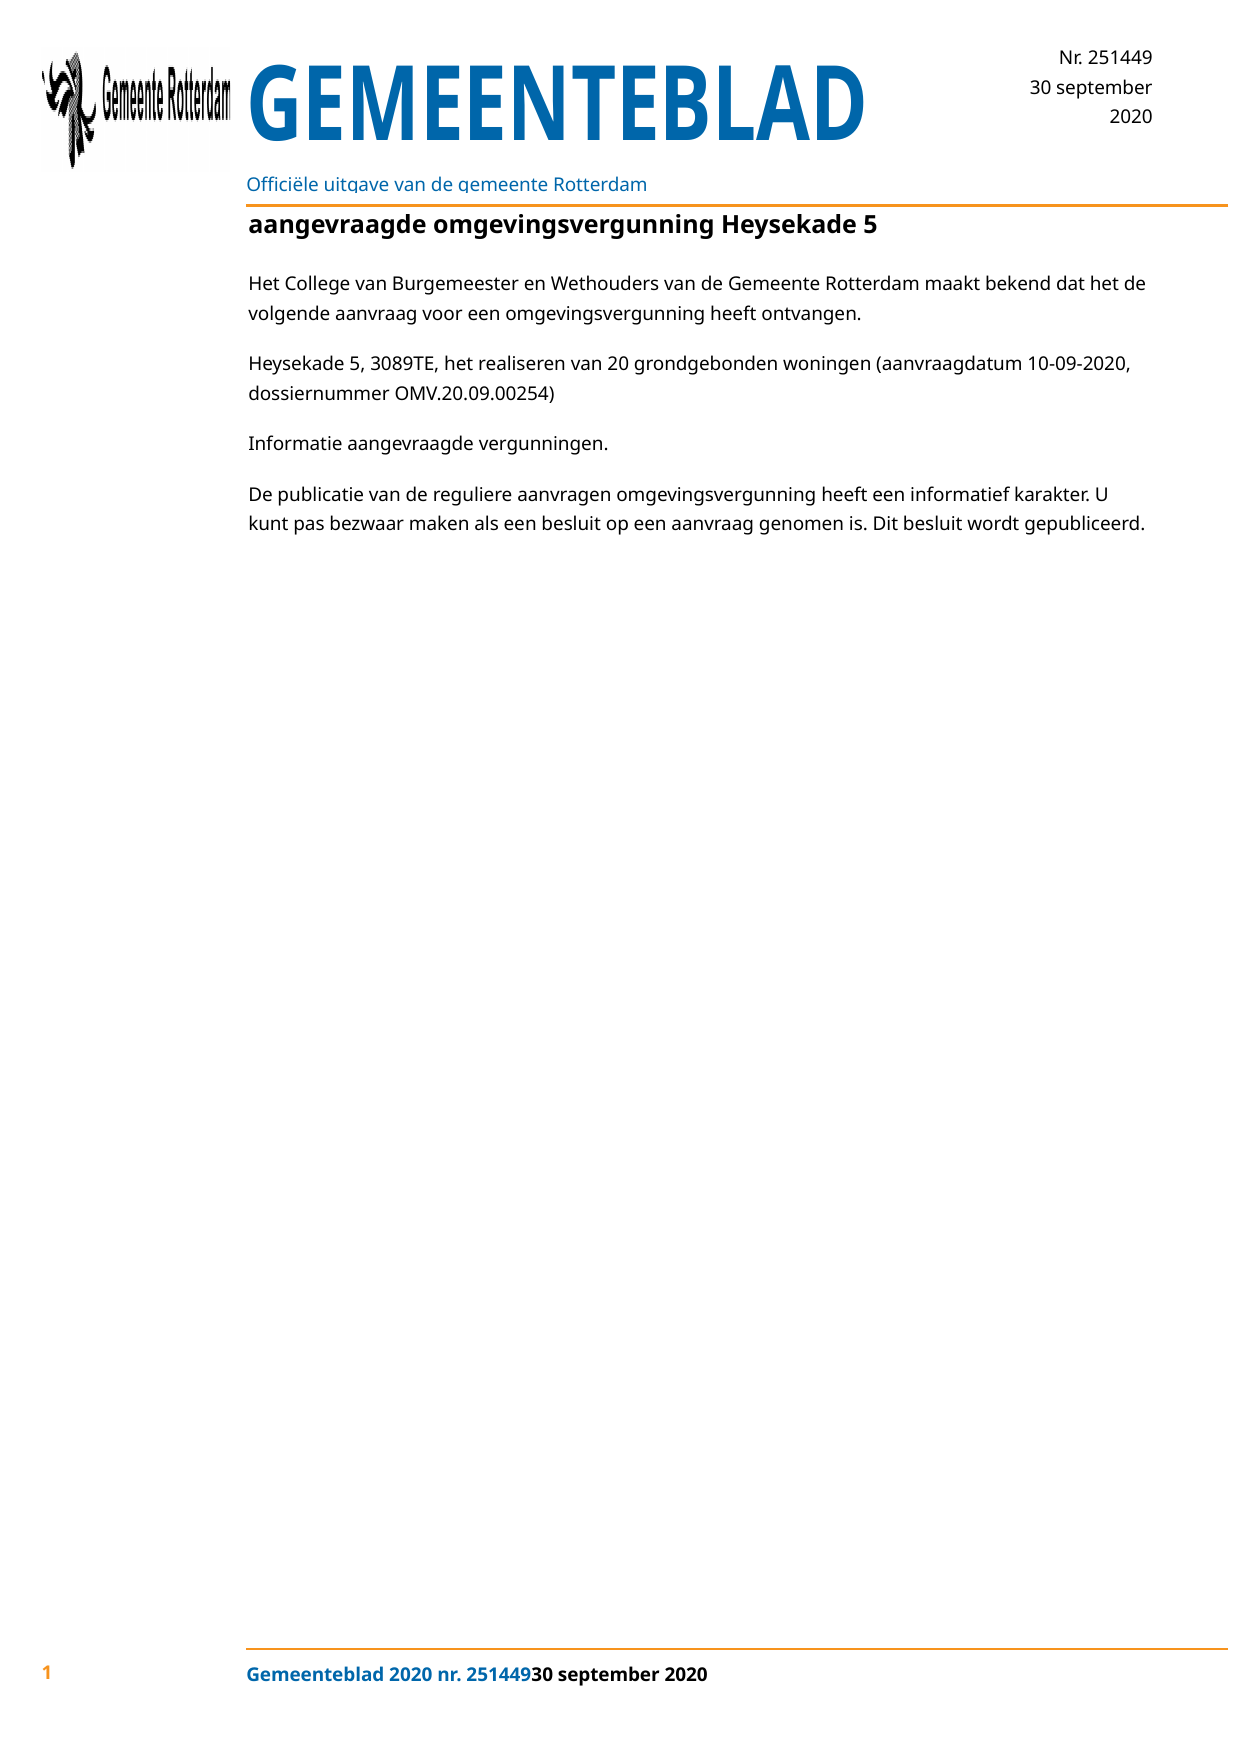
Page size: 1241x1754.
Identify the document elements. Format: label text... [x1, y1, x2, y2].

picture [41, 47, 231, 172]
text De publicatie van de reguliere aanvragen omgevingsvergunning heeft een informatief karakter. U kunt pas bezwaar maken als een besluit op een aanvraag genomen is. Dit besluit wordt gepubliceerd. [248, 481, 1152, 536]
text Het College van Burgemeester en Wethouders van de Gemeente Rotterdam maakt bekend dat het de volgende aanvraag voor een omgevingsvergunning heeft ontvangen. [248, 270, 1152, 326]
text Heysekade 5, 3089TE, het realiseren van 20 grondgebonden woningen (aanvraagdatum 10-09-2020, dossiernummer OMV.20.09.00254) [248, 350, 1152, 406]
text aangevraagde omgevingsvergunning Heysekade 5 [248, 207, 1152, 241]
text Informatie aangevraagde vergunningen. [248, 430, 1152, 456]
